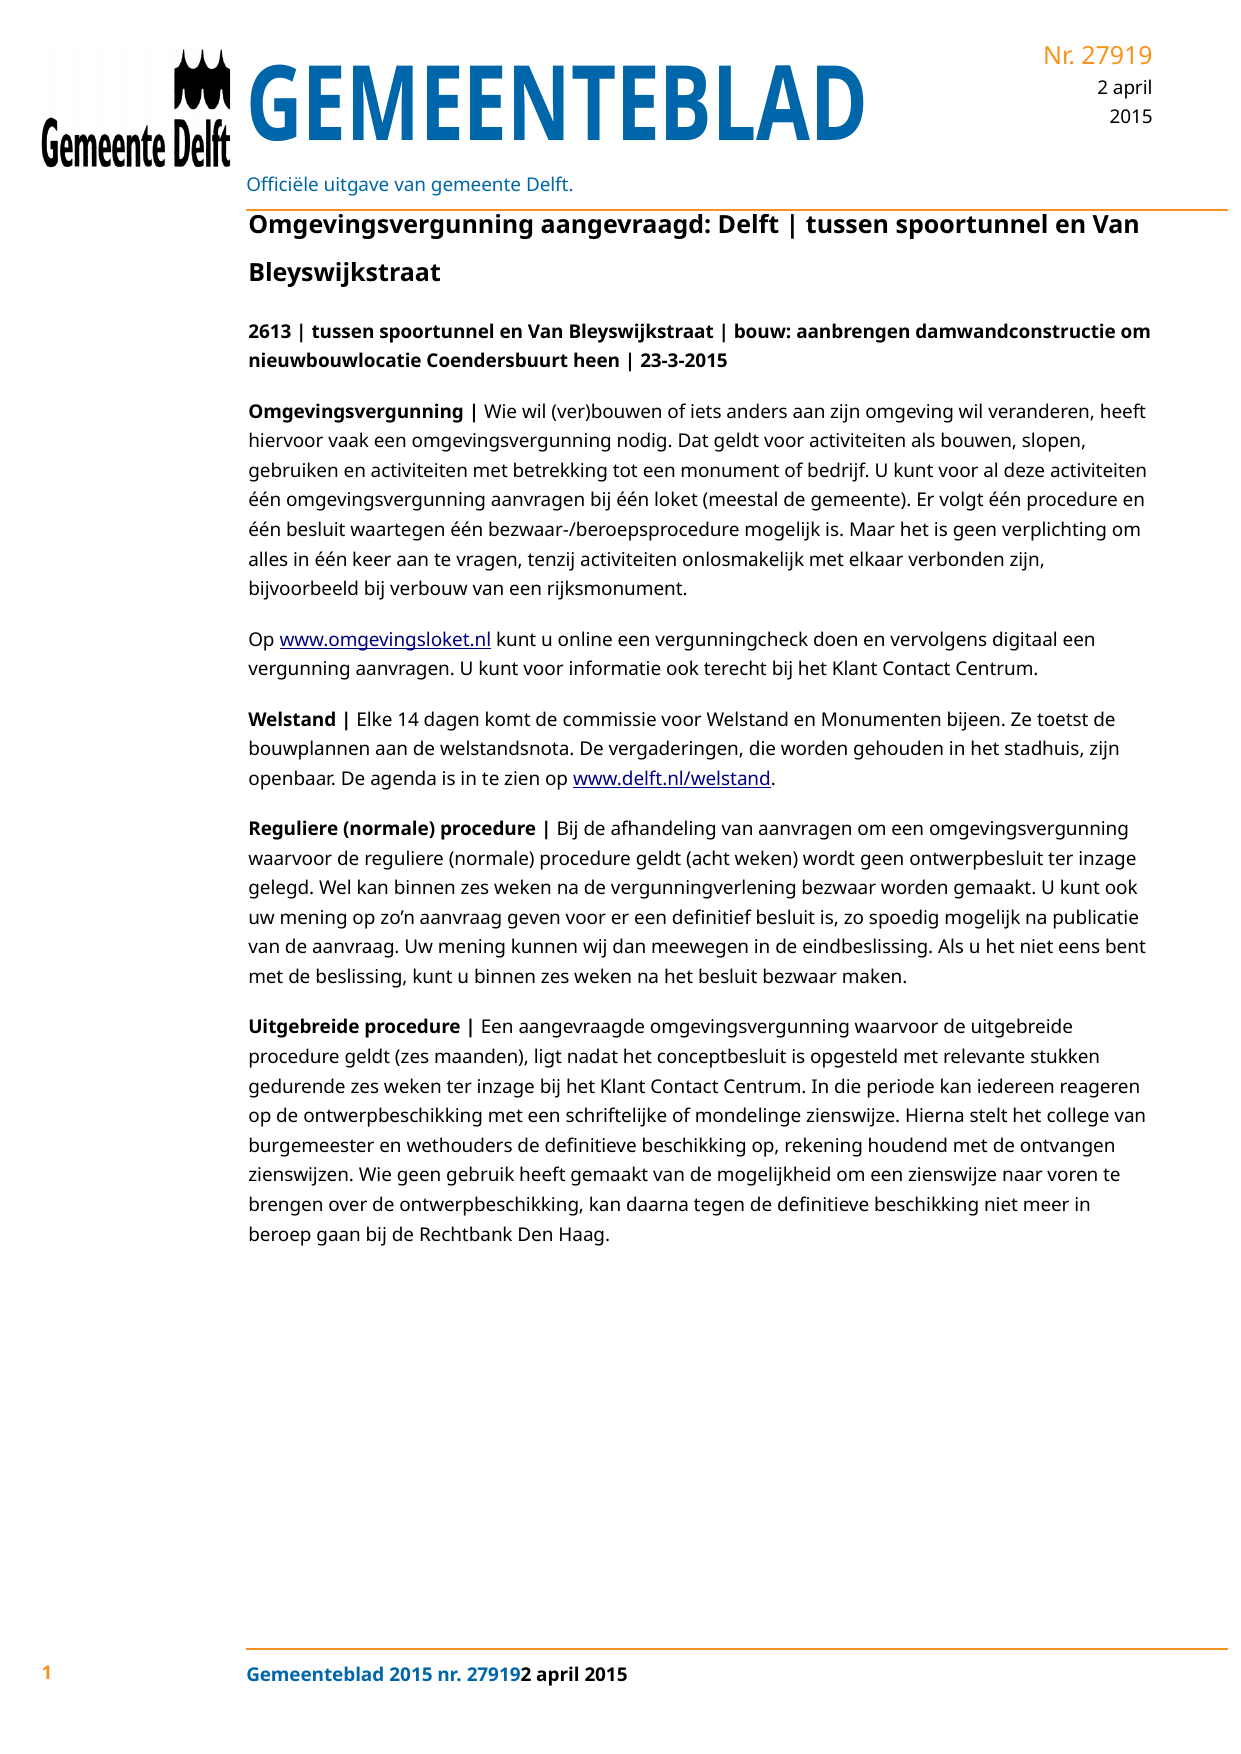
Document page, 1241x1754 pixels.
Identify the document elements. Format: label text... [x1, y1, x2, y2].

text Uitgebreide procedure | Een aangevraagde omgevingsvergunning waarvoor de uitgebreide procedure geldt (zes maanden), ligt nadat het conceptbesluit is opgesteld met relevante stukken gedurende zes weken ter inzage bij het Klant Contact Centrum. In die periode kan iedereen reageren op de ontwerpbeschikking met een schriftelijke of mondelinge zienswijze. Hierna stelt het college van burgemeester en wethouders de definitieve beschikking op, rekening houdend met de ontvangen zienswijzen. Wie geen gebruik heeft gemaakt van de mogelijkheid om een zienswijze naar voren te brengen over de ontwerpbeschikking, kan daarna tegen de definitieve beschikking niet meer in beroep gaan bij de Rechtbank Den Haag. [248, 1014, 1152, 1247]
text Omgevingsvergunning | Wie wil (ver)bouwen of iets anders aan zijn omgeving wil veranderen, heeft hiervoor vaak een omgevingsvergunning nodig. Dat geldt voor activiteiten als bouwen, slopen, gebruiken en activiteiten met betrekking tot een monument of bedrijf. U kunt voor al deze activiteiten één omgevingsvergunning aanvragen bij één loket (meestal de gemeente). Er volgt één procedure en één besluit waartegen één bezwaar-/beroepsprocedure mogelijk is. Maar het is geen verplichting om alles in één keer aan te vragen, tenzij activiteiten onlosmakelijk met elkaar verbonden zijn, bijvoorbeeld bij verbouw van een rijksmonument. [248, 398, 1152, 601]
text Op www.omgevingsloket.nl kunt u online een vergunningcheck doen en vervolgens digitaal een vergunning aanvragen. U kunt voor informatie ook terecht bij het Klant Contact Centrum. [248, 626, 1152, 681]
text Reguliere (normale) procedure | Bij de afhandeling van aanvragen om een omgevingsvergunning waarvoor de reguliere (normale) procedure geldt (acht weken) wordt geen ontwerpbesluit ter inzage gelegd. Wel kan binnen zes weken na de vergunningverlening bezwaar worden gemaakt. U kunt ook uw mening op zo’n aanvraag geven voor er een definitief besluit is, zo spoedig mogelijk na publicatie van de aanvraag. Uw mening kunnen wij dan meewegen in de eindbeslissing. Als u het niet eens bent met de beslissing, kunt u binnen zes weken na het besluit bezwaar maken. [248, 815, 1152, 989]
text 2613 | tussen spoortunnel en Van Bleyswijkstraat | bouw: aanbrengen damwandconstructie om nieuwbouwlocatie Coendersbuurt heen | 23-3-2015 [248, 318, 1152, 373]
text Omgevingsvergunning aangevraagd: Delft | tussen spoortunnel en Van Bleyswijkstraat [248, 211, 1152, 288]
picture [41, 47, 231, 172]
text Welstand | Elke 14 dagen komt de commissie voor Welstand en Monumenten bijeen. Ze toetst de bouwplannen aan de welstandsnota. De vergaderingen, die worden gehouden in het stadhuis, zijn openbaar. De agenda is in te zien op www.delft.nl/welstand. [248, 706, 1152, 791]
